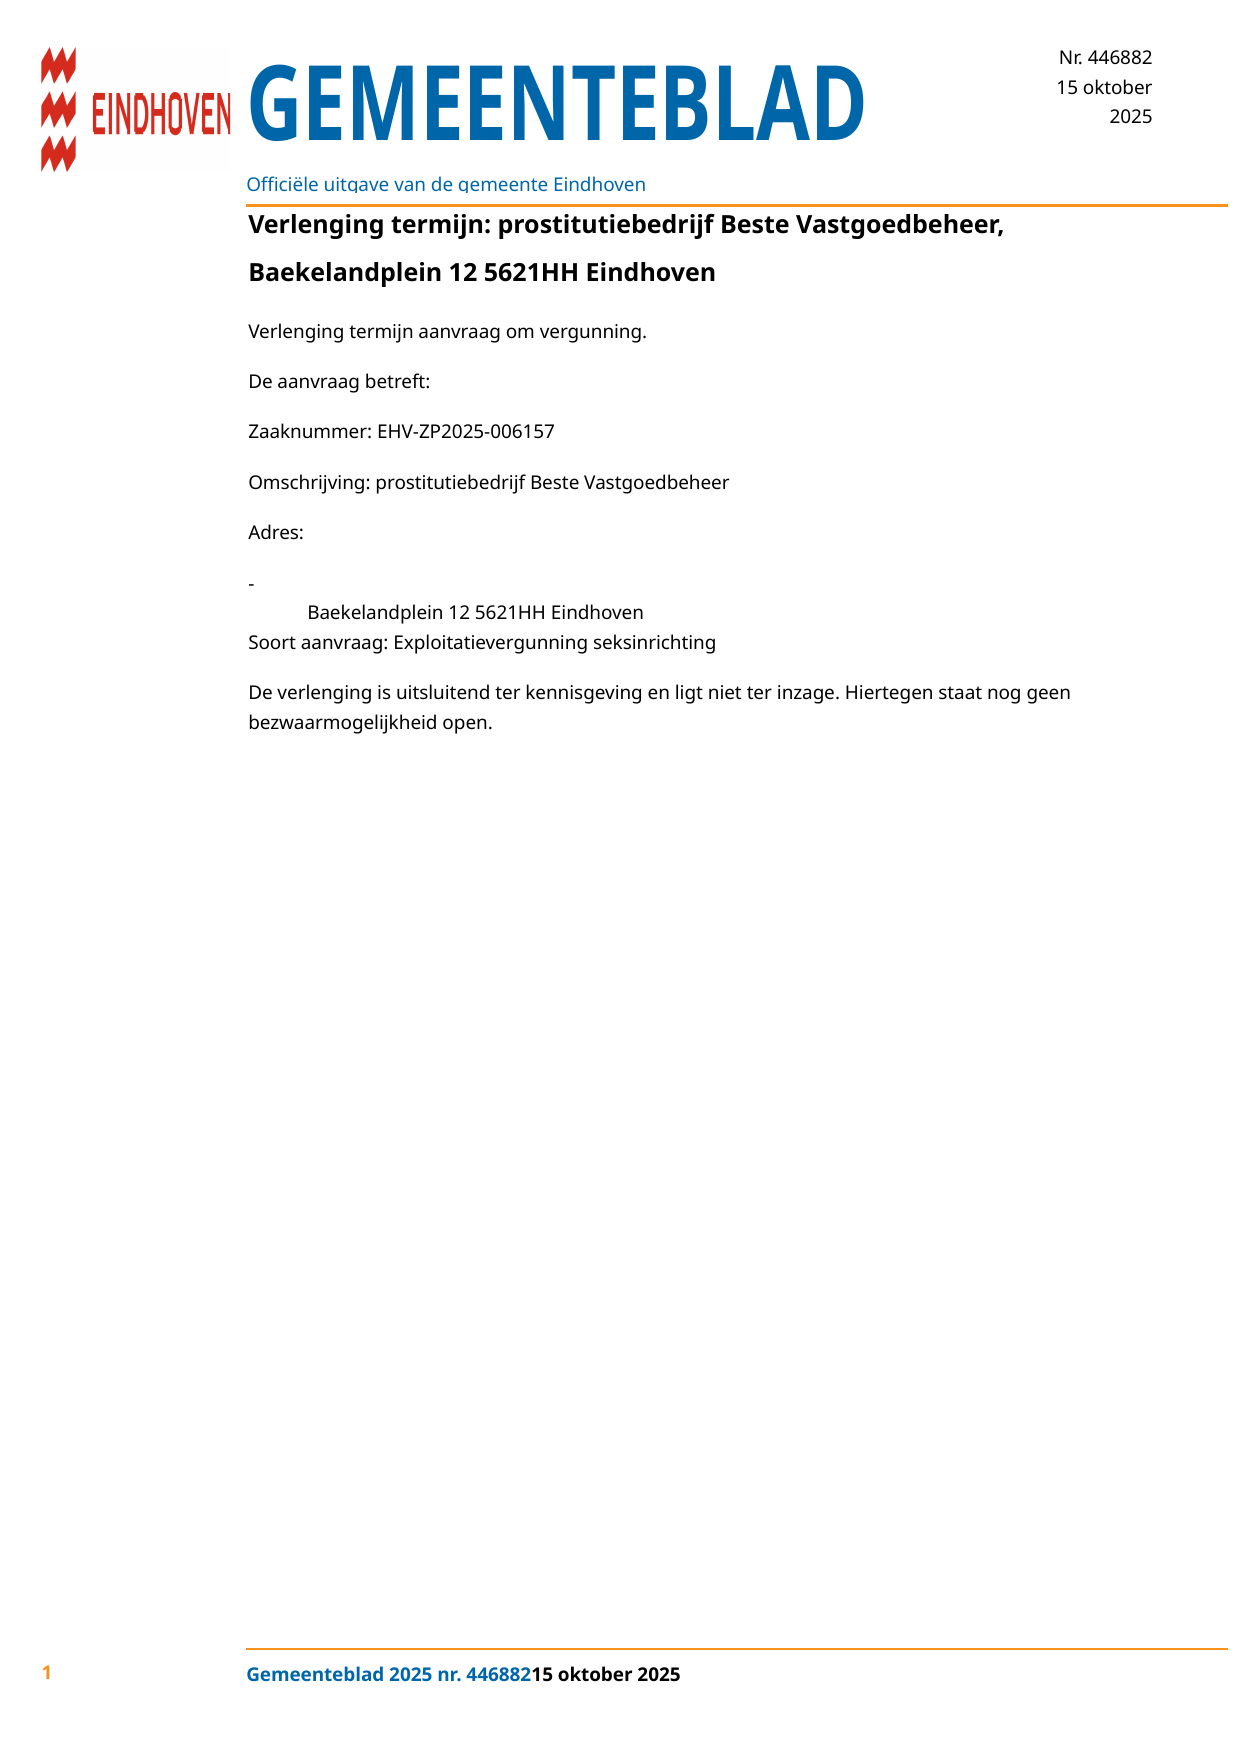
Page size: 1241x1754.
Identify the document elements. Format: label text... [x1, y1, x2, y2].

text Adres: [248, 519, 1152, 545]
list Baekelandplein 12 5621HH Eindhoven [248, 599, 1152, 625]
text Omschrijving: prostitutiebedrijf Beste Vastgoedbeheer [248, 469, 1152, 495]
picture [41, 47, 231, 172]
text Soort aanvraag: Exploitatievergunning seksinrichting [248, 629, 1152, 655]
text Zaaknummer: EHV-ZP2025-006157 [248, 419, 1152, 444]
text De aanvraag betreft: [248, 368, 1152, 394]
text De verlenging is uitsluitend ter kennisgeving en ligt niet ter inzage. Hiertegen staat nog geen bezwaarmogelijkheid open. [248, 679, 1152, 735]
text Verlenging termijn: prostitutiebedrijf Beste Vastgoedbeheer, Baekelandplein 12 5621HH Eindhoven [248, 207, 1152, 288]
text Verlenging termijn aanvraag om vergunning. [248, 318, 1152, 344]
